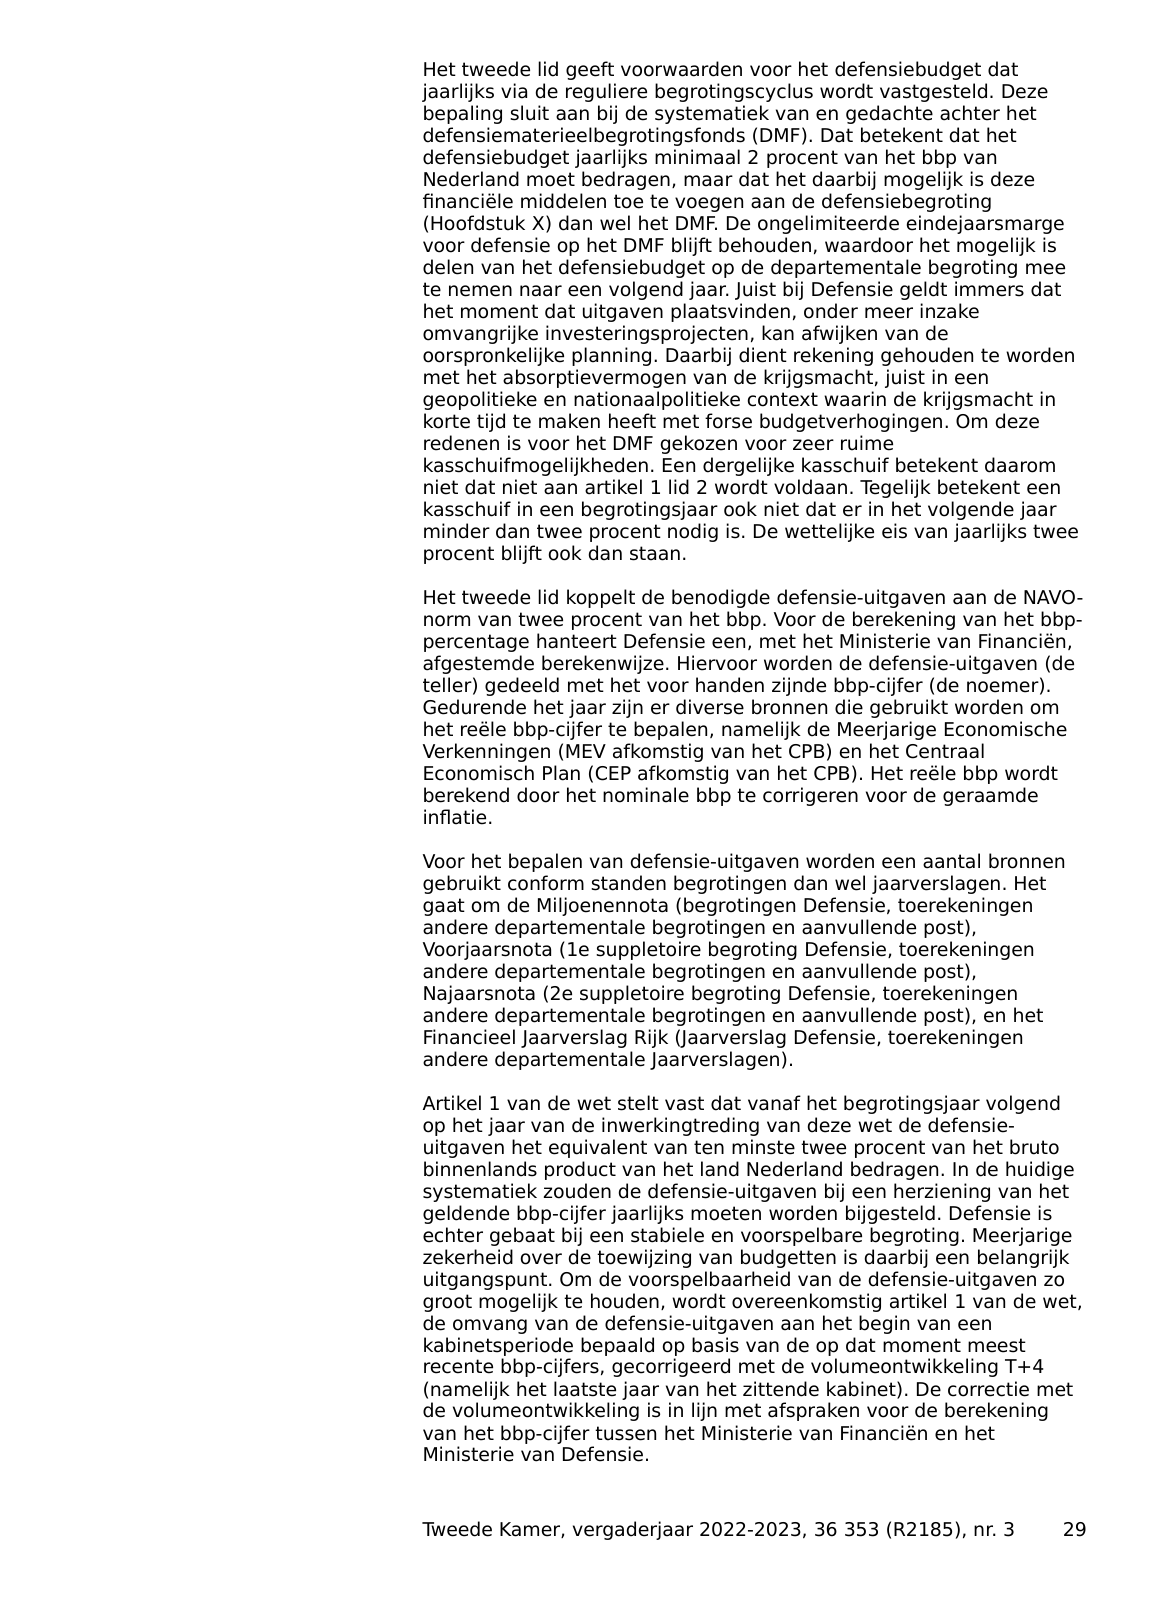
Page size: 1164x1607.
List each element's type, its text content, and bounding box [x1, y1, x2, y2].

text Het tweede lid koppelt de benodigde defensie-uitgaven aan de NAVO-norm van twee procent van het bbp. Voor de berekening van het bbp-percentage hanteert Defensie een, met het Ministerie van Financiën, afgestemde berekenwijze. Hiervoor worden de defensie-uitgaven (de teller) gedeeld met het voor handen zijnde bbp-cijfer (de noemer). Gedurende het jaar zijn er diverse bronnen die gebruikt worden om het reële bbp-cijfer te bepalen, namelijk de Meerjarige Economische Verkenningen (MEV afkomstig van het CPB) en het Centraal Economisch Plan (CEP afkomstig van het CPB). Het reële bbp wordt berekend door het nominale bbp te corrigeren voor de geraamde inflatie. [422, 587, 1087, 828]
text Het tweede lid geeft voorwaarden voor het defensiebudget dat jaarlijks via de reguliere begrotingscyclus wordt vastgesteld. Deze bepaling sluit aan bij de systematiek van en gedachte achter het defensiematerieelbegrotingsfonds (DMF). Dat betekent dat het defensiebudget jaarlijks minimaal 2 procent van het bbp van Nederland moet bedragen, maar dat het daarbij mogelijk is deze financiële middelen toe te voegen aan de defensiebegroting (Hoofdstuk X) dan wel het DMF. De ongelimiteerde eindejaarsmarge voor defensie op het DMF blijft behouden, waardoor het mogelijk is delen van het defensiebudget op de departementale begroting mee te nemen naar een volgend jaar. Juist bij Defensie geldt immers dat het moment dat uitgaven plaatsvinden, onder meer inzake omvangrijke investeringsprojecten, kan afwijken van de oorspronkelijke planning. Daarbij dient rekening gehouden te worden met het absorptievermogen van de krijgsmacht, juist in een geopolitieke en nationaalpolitieke context waarin de krijgsmacht in korte tijd te maken heeft met forse budgetverhogingen. Om deze redenen is voor het DMF gekozen voor zeer ruime kasschuifmogelijkheden. Een dergelijke kasschuif betekent daarom niet dat niet aan artikel 1 lid 2 wordt voldaan. Tegelijk betekent een kasschuif in een begrotingsjaar ook niet dat er in het volgende jaar minder dan twee procent nodig is. De wettelijke eis van jaarlijks twee procent blijft ook dan staan. [422, 59, 1087, 564]
text Voor het bepalen van defensie-uitgaven worden een aantal bronnen gebruikt conform standen begrotingen dan wel jaarverslagen. Het gaat om de Miljoenennota (begrotingen Defensie, toerekeningen andere departementale begrotingen en aanvullende post), Voorjaarsnota (1e suppletoire begroting Defensie, toerekeningen andere departementale begrotingen en aanvullende post), Najaarsnota (2e suppletoire begroting Defensie, toerekeningen andere departementale begrotingen en aanvullende post), en het Financieel Jaarverslag Rijk (Jaarverslag Defensie, toerekeningen andere departementale Jaarverslagen). [422, 851, 1087, 1071]
text Artikel 1 van de wet stelt vast dat vanaf het begrotingsjaar volgend op het jaar van de inwerkingtreding van deze wet de defensie-uitgaven het equivalent van ten minste twee procent van het bruto binnenlands product van het land Nederland bedragen. In de huidige systematiek zouden de defensie-uitgaven bij een herziening van het geldende bbp-cijfer jaarlijks moeten worden bijgesteld. Defensie is echter gebaat bij een stabiele en voorspelbare begroting. Meerjarige zekerheid over de toewijzing van budgetten is daarbij een belangrijk uitgangspunt. Om de voorspelbaarheid van de defensie-uitgaven zo groot mogelijk te houden, wordt overeenkomstig artikel 1 van de wet, de omvang van de defensie-uitgaven aan het begin van een kabinetsperiode bepaald op basis van de op dat moment meest recente bbp-cijfers, gecorrigeerd met de volumeontwikkeling T+4 (namelijk het laatste jaar van het zittende kabinet). De correctie met de volumeontwikkeling is in lijn met afspraken voor de berekening van het bbp-cijfer tussen het Ministerie van Financiën en het Ministerie van Defensie. [422, 1093, 1087, 1466]
